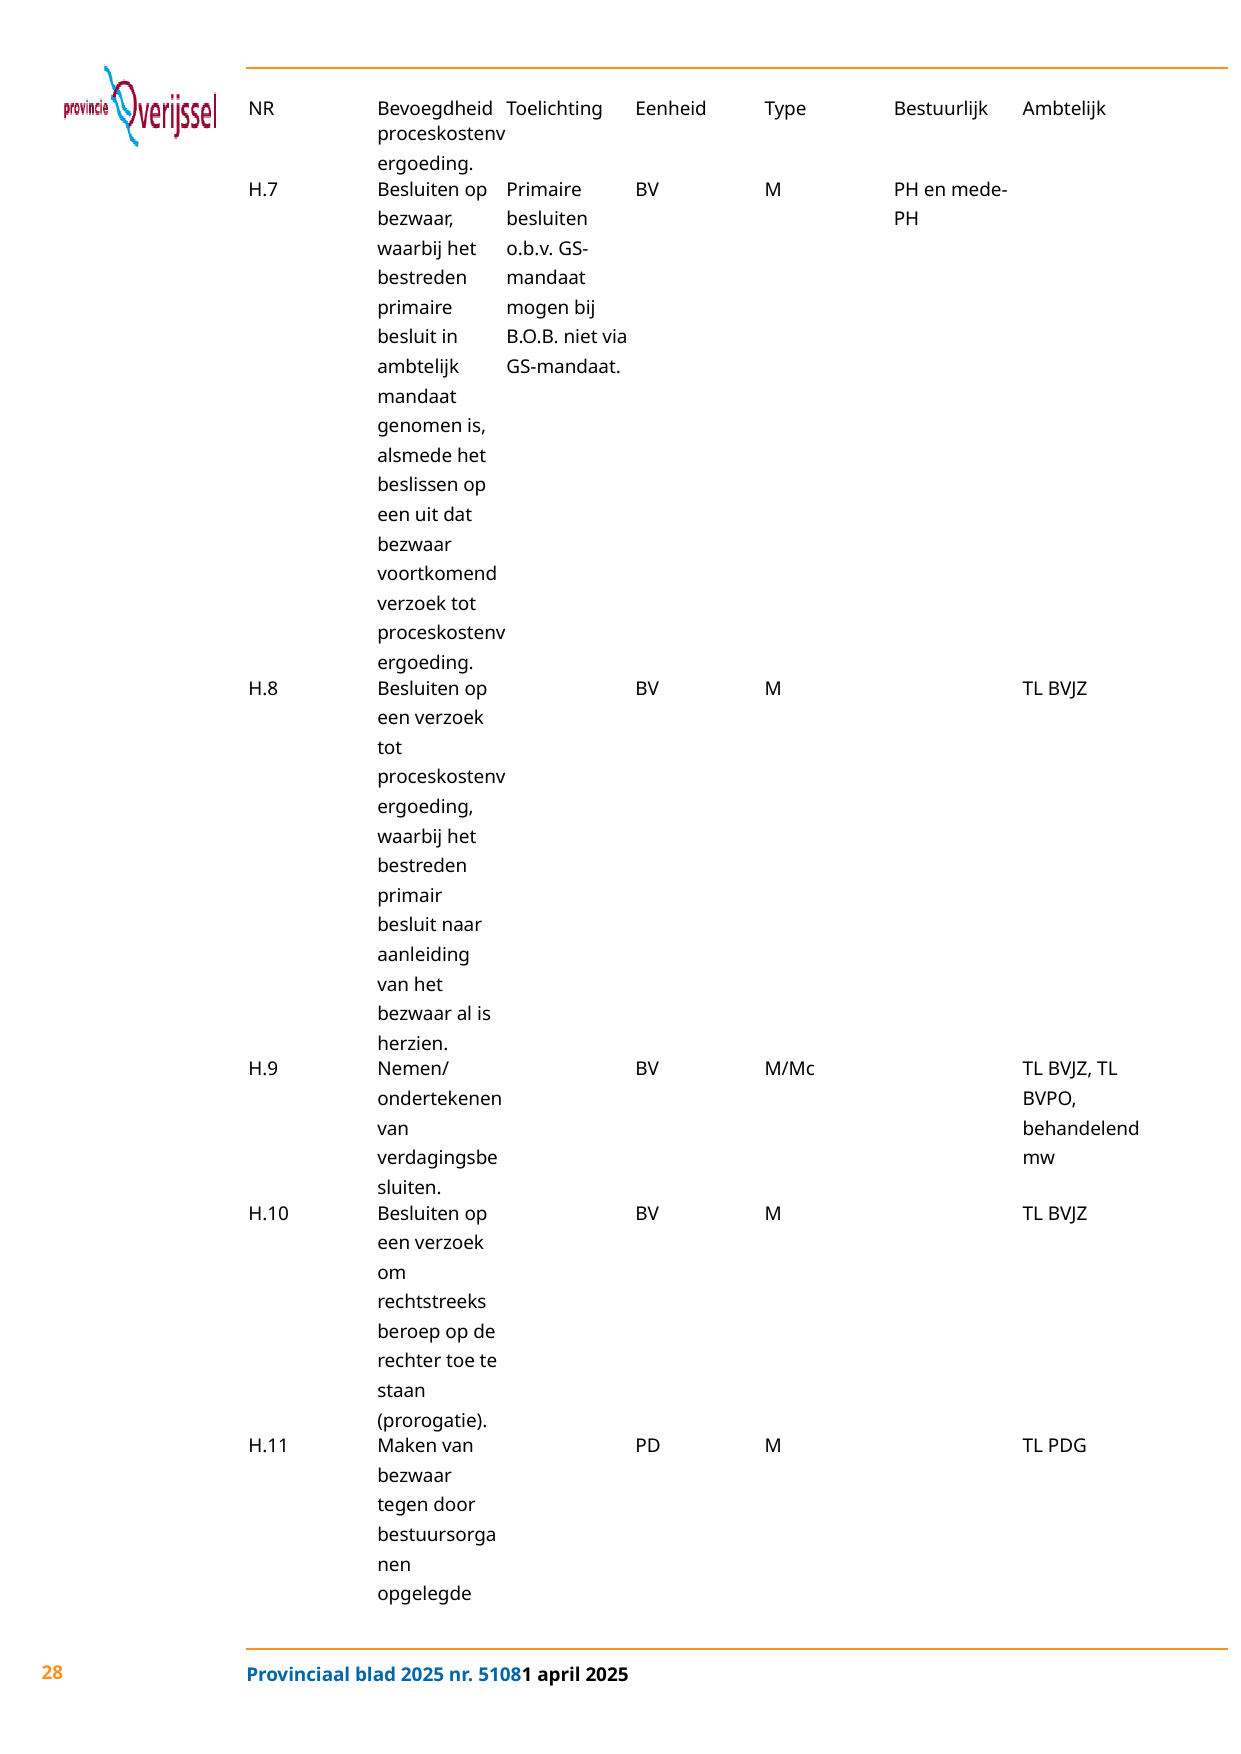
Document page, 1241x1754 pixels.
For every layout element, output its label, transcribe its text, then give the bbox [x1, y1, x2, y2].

table_cell PH en mede-PH [894, 176, 1022, 675]
table_cell Besluiten op een verzoek tot proceskostenvergoeding, waarbij het bestreden primair besluit naar aanleiding van het bezwaar al is herzien. [377, 675, 506, 1056]
table_cell [635, 121, 764, 176]
table_cell TL BVJZ [1023, 675, 1152, 1056]
table_cell [506, 1433, 635, 1606]
table_cell [894, 1056, 1022, 1200]
table_cell BV [635, 176, 764, 675]
table_cell [894, 121, 1022, 176]
table_cell [506, 121, 635, 176]
table_cell H.8 [248, 675, 377, 1056]
table_cell H.10 [248, 1200, 377, 1432]
table_cell Nemen/ondertekenen van verdagingsbesluiten. [377, 1056, 506, 1200]
table_header Eenheid [635, 95, 764, 121]
table_cell [248, 121, 377, 176]
table_header Toelichting [506, 95, 635, 121]
table_cell [506, 1056, 635, 1200]
table_header Bestuurlijk [894, 95, 1022, 121]
table_cell [1023, 121, 1152, 176]
table_cell M [764, 675, 893, 1056]
table_cell M [764, 1433, 893, 1606]
table_cell Besluiten op bezwaar, waarbij het bestreden primaire besluit in ambtelijk mandaat genomen is, alsmede het beslissen op een uit dat bezwaar voortkomend verzoek tot proceskostenvergoeding. [377, 176, 506, 675]
table_cell TL BVJZ, TL BVPO, behandelend mw [1023, 1056, 1152, 1200]
picture [41, 47, 231, 172]
table_cell BV [635, 1200, 764, 1432]
table_cell BV [635, 675, 764, 1056]
table_cell [894, 675, 1022, 1056]
table_cell [506, 1200, 635, 1432]
table_cell TL PDG [1023, 1433, 1152, 1606]
table_cell M [764, 1200, 893, 1432]
table_header Ambtelijk [1023, 95, 1152, 121]
table_cell BV [635, 1056, 764, 1200]
table_cell Besluiten op een verzoek om rechtstreeks beroep op de rechter toe te staan (prorogatie). [377, 1200, 506, 1432]
table_cell H.9 [248, 1056, 377, 1200]
table_cell Primaire besluiten o.b.v. GS-mandaat mogen bij B.O.B. niet via GS-mandaat. [506, 176, 635, 675]
table_cell PD [635, 1433, 764, 1606]
table_header NR [248, 95, 377, 121]
table_cell H.11 [248, 1433, 377, 1606]
table_cell TL BVJZ [1023, 1200, 1152, 1432]
table_cell [1023, 176, 1152, 675]
table_cell [894, 1200, 1022, 1432]
table_cell H.7 [248, 176, 377, 675]
table_header Bevoegdheid [377, 95, 506, 121]
table_cell Maken van bezwaar tegen door bestuursorganen opgelegde [377, 1433, 506, 1606]
table_cell proceskostenvergoeding. [377, 121, 506, 176]
table_cell [764, 121, 893, 176]
table_cell [894, 1433, 1022, 1606]
table_header Type [764, 95, 893, 121]
table_cell [506, 675, 635, 1056]
table_cell M/Mc [764, 1056, 893, 1200]
table_cell M [764, 176, 893, 675]
